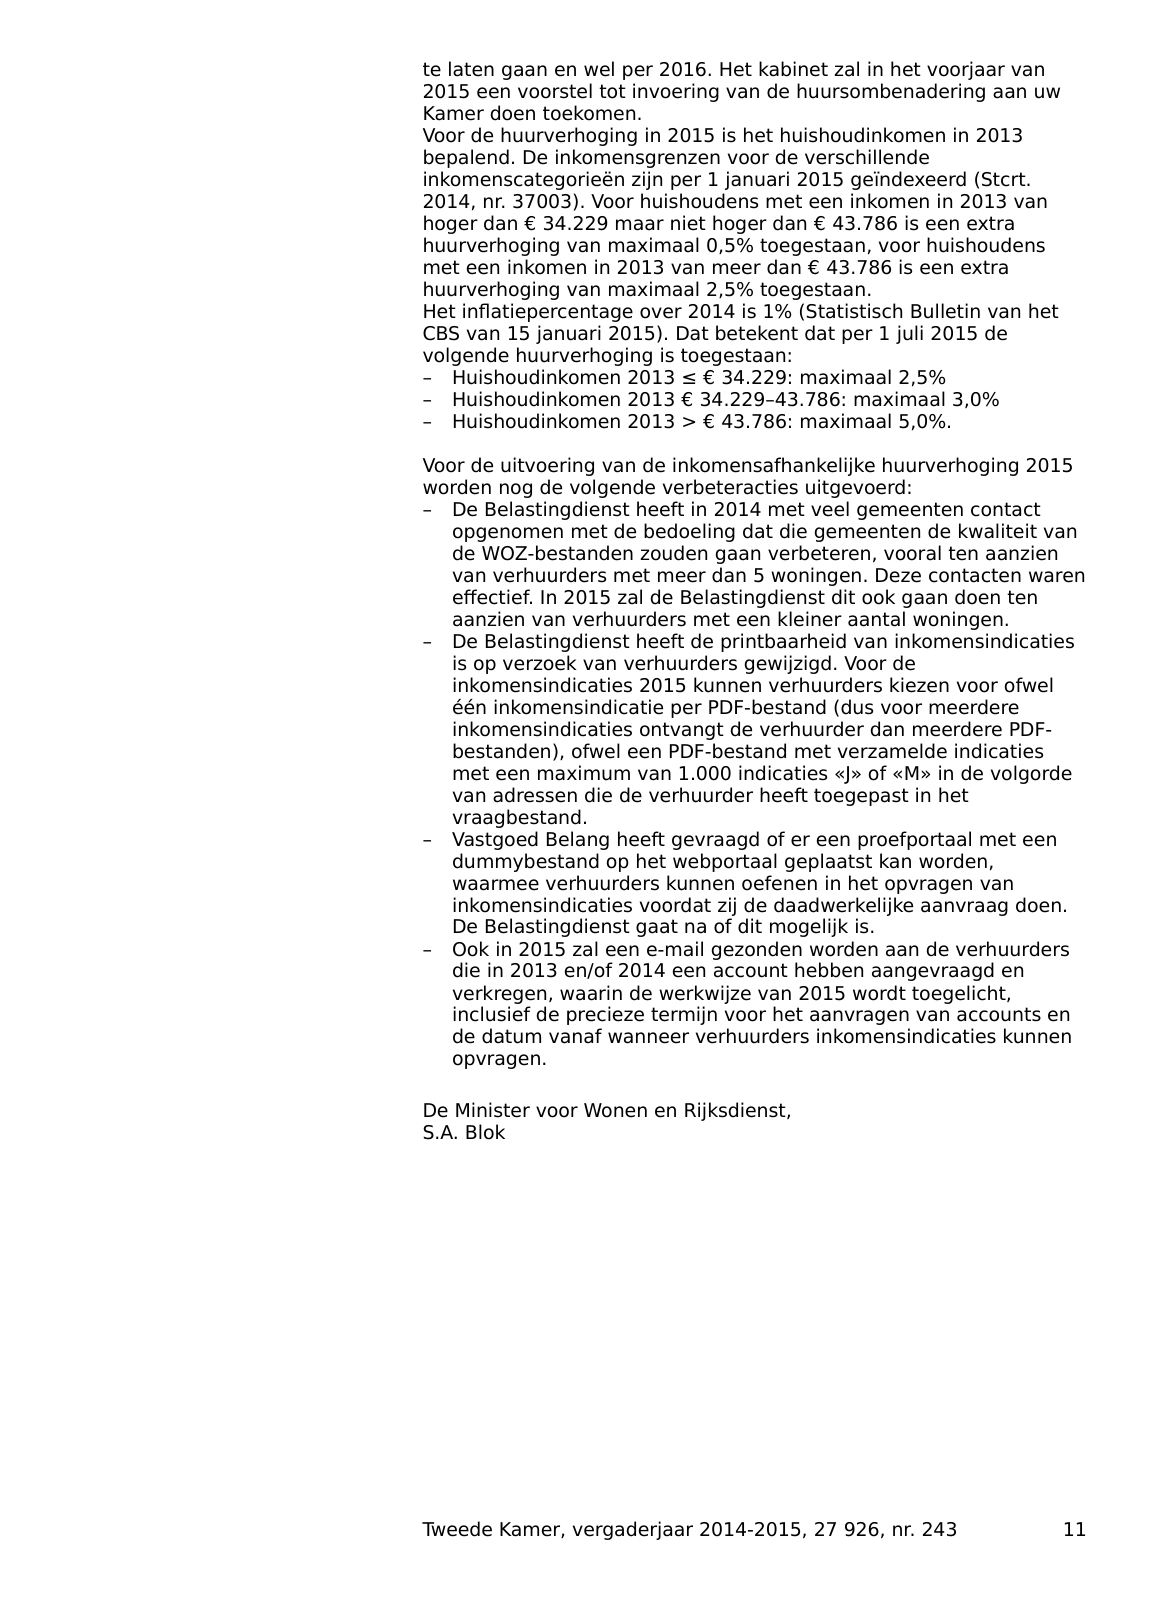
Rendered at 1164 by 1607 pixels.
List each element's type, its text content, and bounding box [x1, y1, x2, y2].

text Het inflatiepercentage over 2014 is 1% (Statistisch Bulletin van het CBS van 15 januari 2015). Dat betekent dat per 1 juli 2015 de volgende huurverhoging is toegestaan: [422, 301, 1087, 367]
text – Huishoudinkomen 2013 > € 43.786: maximaal 5,0%. [422, 411, 1087, 433]
text – Huishoudinkomen 2013 € 34.229–43.786: maximaal 3,0% [422, 389, 1087, 411]
text Voor de uitvoering van de inkomensafhankelijke huurverhoging 2015 worden nog de volgende verbeteracties uitgevoerd: [422, 455, 1087, 499]
text te laten gaan en wel per 2016. Het kabinet zal in het voorjaar van 2015 een voorstel tot invoering van de huursombenadering aan uw Kamer doen toekomen. [422, 59, 1087, 125]
text – De Belastingdienst heeft in 2014 met veel gemeenten contact opgenomen met de bedoeling dat die gemeenten de kwaliteit van de WOZ-bestanden zouden gaan verbeteren, vooral ten aanzien van verhuurders met meer dan 5 woningen. Deze contacten waren effectief. In 2015 zal de Belastingdienst dit ook gaan doen ten aanzien van verhuurders met een kleiner aantal woningen. [422, 499, 1087, 631]
text – De Belastingdienst heeft de printbaarheid van inkomensindicaties is op verzoek van verhuurders gewijzigd. Voor de inkomensindicaties 2015 kunnen verhuurders kiezen voor ofwel één inkomensindicatie per PDF-bestand (dus voor meerdere inkomensindicaties ontvangt de verhuurder dan meerdere PDF-bestanden), ofwel een PDF-bestand met verzamelde indicaties met een maximum van 1.000 indicaties «J» of «M» in de volgorde van adressen die de verhuurder heeft toegepast in het vraagbestand. [422, 631, 1087, 828]
text Voor de huurverhoging in 2015 is het huishoudinkomen in 2013 bepalend. De inkomensgrenzen voor de verschillende inkomenscategorieën zijn per 1 januari 2015 geïndexeerd (Stcrt. 2014, nr. 37003). Voor huishoudens met een inkomen in 2013 van hoger dan € 34.229 maar niet hoger dan € 43.786 is een extra huurverhoging van maximaal 0,5% toegestaan, voor huishoudens met een inkomen in 2013 van meer dan € 43.786 is een extra huurverhoging van maximaal 2,5% toegestaan. [422, 125, 1087, 301]
text – Ook in 2015 zal een e-mail gezonden worden aan de verhuurders die in 2013 en/of 2014 een account hebben aangevraagd en verkregen, waarin de werkwijze van 2015 wordt toegelicht, inclusief de precieze termijn voor het aanvragen van accounts en de datum vanaf wanneer verhuurders inkomensindicaties kunnen opvragen. [422, 938, 1087, 1070]
text – Huishoudinkomen 2013 ≤ € 34.229: maximaal 2,5% [422, 367, 1087, 389]
text – Vastgoed Belang heeft gevraagd of er een proefportaal met een dummybestand op het webportaal geplaatst kan worden, waarmee verhuurders kunnen oefenen in het opvragen van inkomensindicaties voordat zij de daadwerkelijke aanvraag doen. De Belastingdienst gaat na of dit mogelijk is. [422, 828, 1087, 938]
text De Minister voor Wonen en Rijksdienst, S.A. Blok [422, 1100, 1087, 1144]
